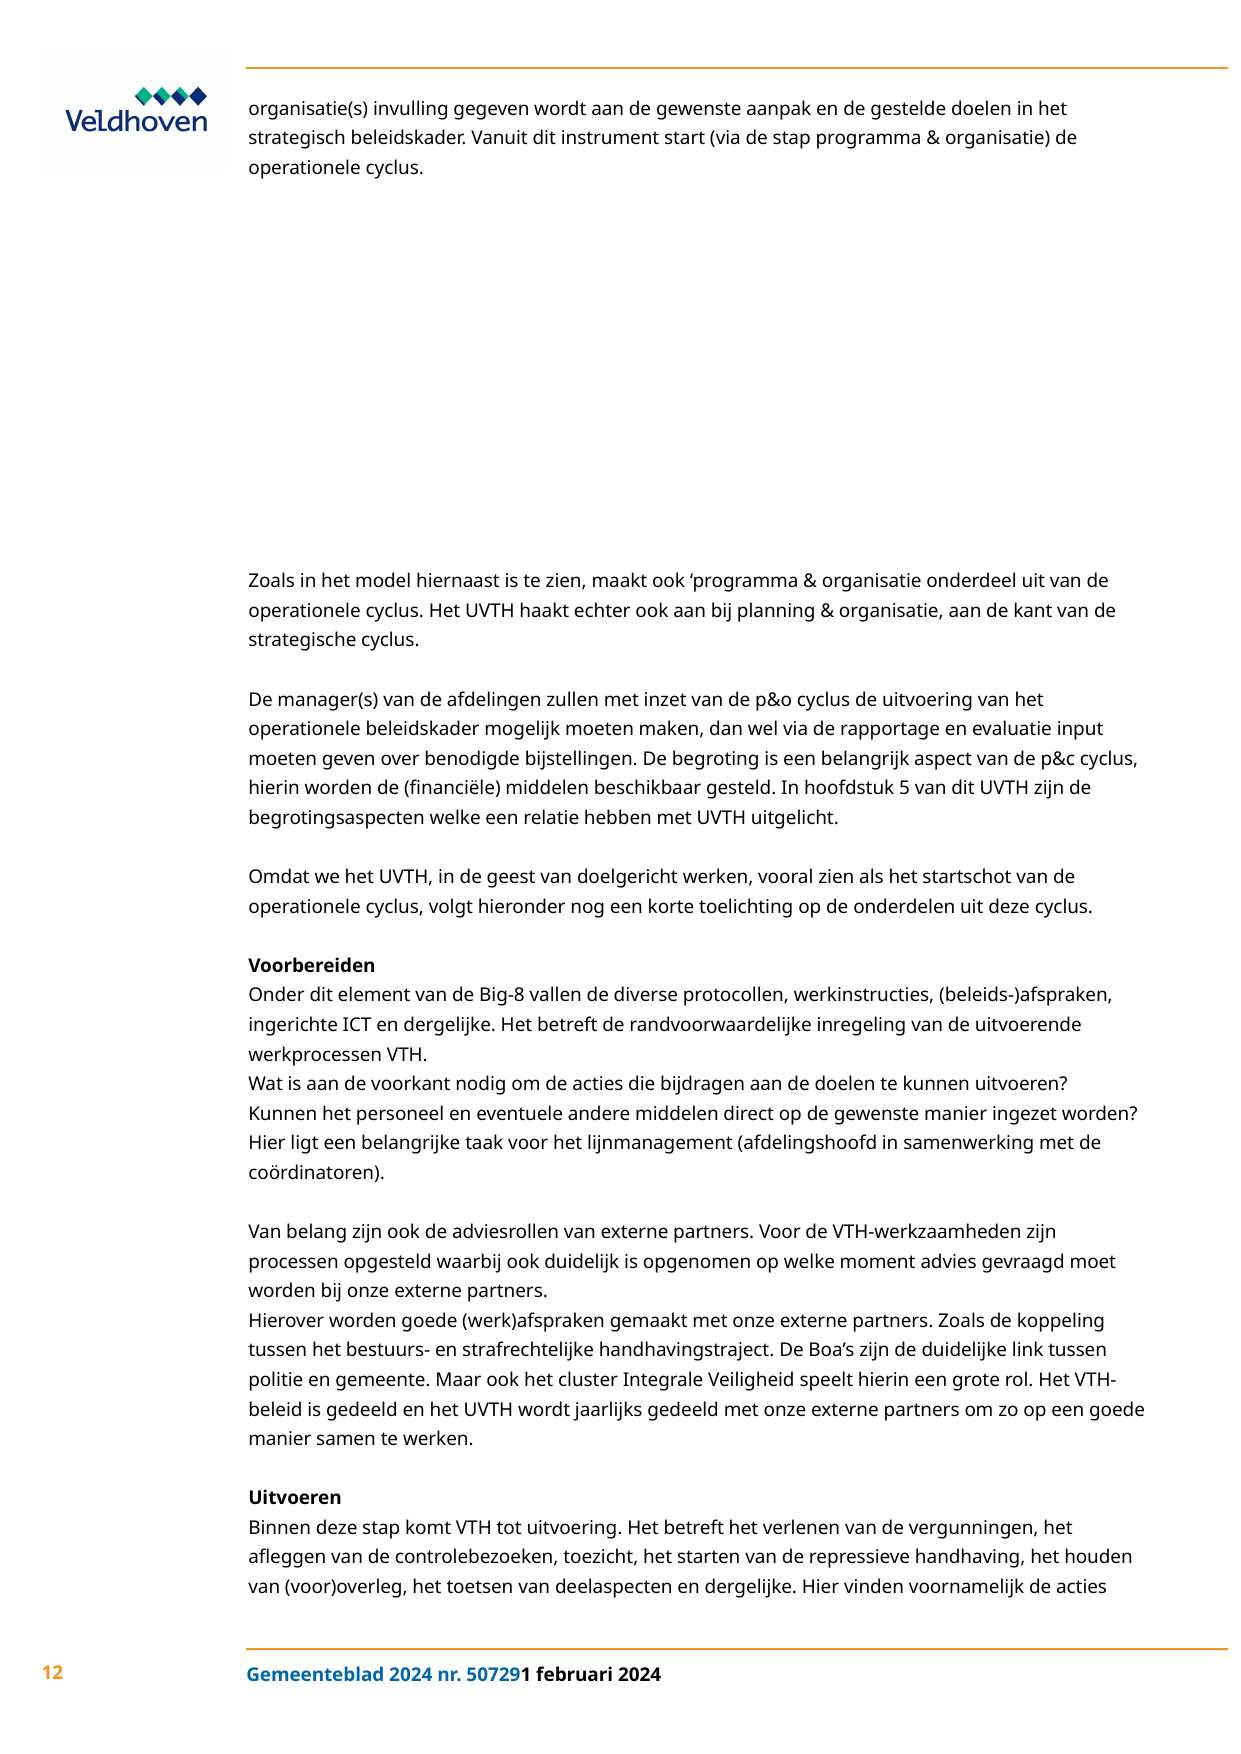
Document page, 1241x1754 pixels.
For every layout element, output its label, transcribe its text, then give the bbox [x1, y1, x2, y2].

picture [41, 47, 231, 172]
text Onder dit element van de Big-8 vallen de diverse protocollen, werkinstructies, (beleids-)afspraken, ingerichte ICT en dergelijke. Het betreft de randvoorwaardelijke inregeling van de uitvoerende werkprocessen VTH. [248, 982, 1152, 1067]
text Hierover worden goede (werk)afspraken gemaakt met onze externe partners. Zoals de koppeling tussen het bestuurs- en strafrechtelijke handhavingstraject. De Boa’s zijn de duidelijke link tussen politie en gemeente. Maar ook het cluster Integrale Veiligheid speelt hierin een grote rol. Het VTH-beleid is gedeeld en het UVTH wordt jaarlijks gedeeld met onze externe partners om zo op een goede manier samen te werken. [248, 1307, 1152, 1451]
text Van belang zijn ook de adviesrollen van externe partners. Voor de VTH-werkzaamheden zijn processen opgesteld waarbij ook duidelijk is opgenomen op welke moment advies gevraagd moet worden bij onze externe partners. [248, 1218, 1152, 1303]
text Voorbereiden [248, 952, 1152, 978]
text Binnen deze stap komt VTH tot uitvoering. Het betreft het verlenen van de vergunningen, het afleggen van de controlebezoeken, toezicht, het starten van de repressieve handhaving, het houden van (voor)overleg, het toetsen van deelaspecten en dergelijke. Hier vinden voornamelijk de acties [248, 1514, 1152, 1599]
text Omdat we het UVTH, in de geest van doelgericht werken, vooral zien als het startschot van de operationele cyclus, volgt hieronder nog een korte toelichting op de onderdelen uit deze cyclus. [248, 863, 1152, 919]
text Kunnen het personeel en eventuele andere middelen direct op de gewenste manier ingezet worden? [248, 1100, 1152, 1126]
text De manager(s) van de afdelingen zullen met inzet van de p&o cyclus de uitvoering van het operationele beleidskader mogelijk moeten maken, dan wel via de rapportage en evaluatie input moeten geven over benodigde bijstellingen. De begroting is een belangrijk aspect van de p&c cyclus, hierin worden de (financiële) middelen beschikbaar gesteld. In hoofdstuk 5 van dit UVTH zijn de begrotingsaspecten welke een relatie hebben met UVTH uitgelicht. [248, 686, 1152, 830]
text Uitvoeren [248, 1484, 1152, 1510]
text Zoals in het model hiernaast is te zien, maakt ook ‘programma & organisatie onderdeel uit van de operationele cyclus. Het UVTH haakt echter ook aan bij planning & organisatie, aan de kant van de strategische cyclus. [248, 567, 1152, 652]
text Hier ligt een belangrijke taak voor het lijnmanagement (afdelingshoofd in samenwerking met de coördinatoren). [248, 1129, 1152, 1185]
table_header organisatie(s) invulling gegeven wordt aan de gewenste aanpak en de gestelde doelen in het strategisch beleidskader. Vanuit dit instrument start (via de stap programma & organisatie) de operationele cyclus. [248, 95, 1152, 180]
text Wat is aan de voorkant nodig om de acties die bijdragen aan de doelen te kunnen uitvoeren? [248, 1070, 1152, 1096]
